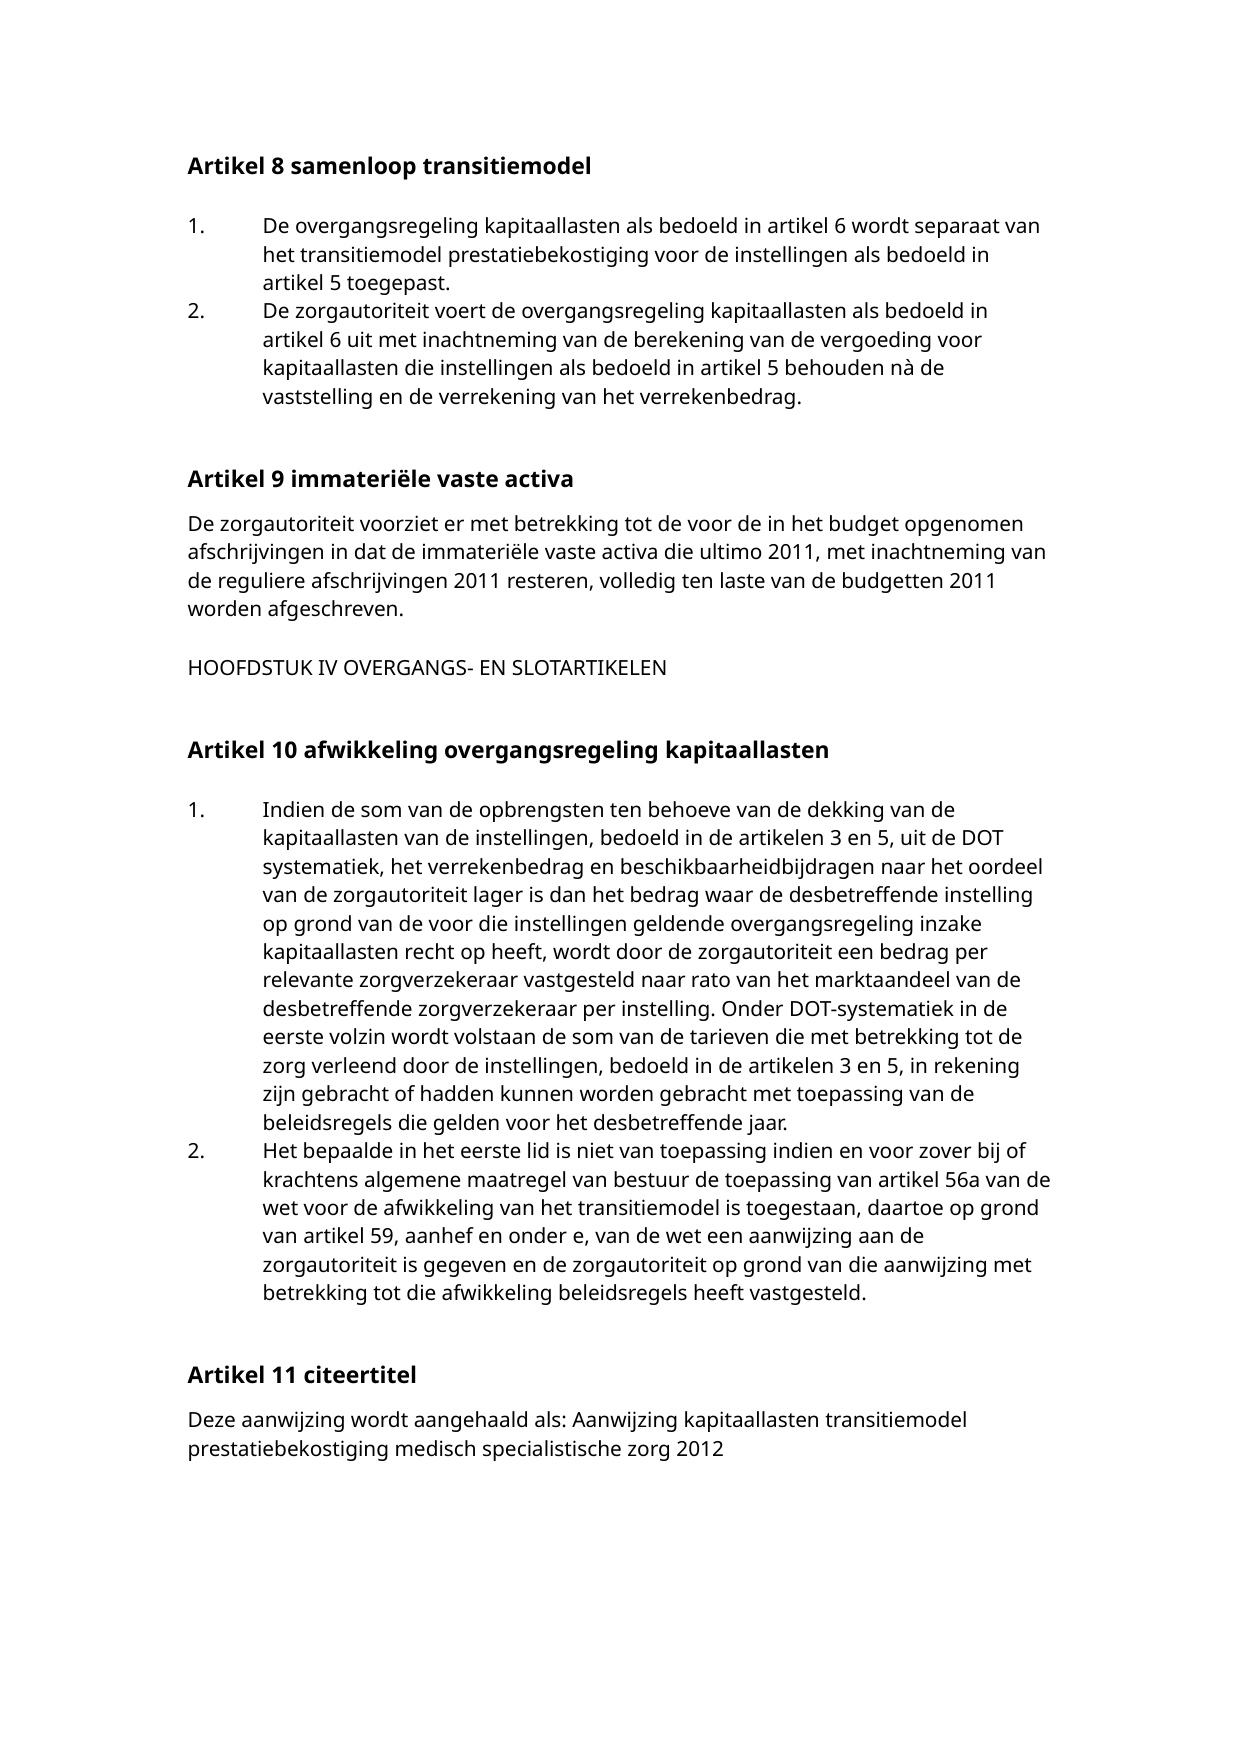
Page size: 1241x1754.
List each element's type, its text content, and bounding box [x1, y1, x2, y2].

list Het bepaalde in het eerste lid is niet van toepassing indien en voor zover bij of krachtens algemene maatregel van bestuur de toepassing van artikel 56a van de wet voor de afwikkeling van het transitiemodel is toegestaan, daartoe op grond van artikel 59, aanhef en onder e, van de wet een aanwijzing aan de zorgautoriteit is gegeven en de zorgautoriteit op grond van die aanwijzing met betrekking tot die afwikkeling beleidsregels heeft vastgesteld. [187, 1136, 1053, 1307]
subtitle Artikel 9 immateriële vaste activa [187, 463, 1053, 494]
subtitle Artikel 10 afwikkeling overgangsregeling kapitaallasten [187, 734, 1053, 765]
text De zorgautoriteit voorziet er met betrekking tot de voor de in het budget opgenomen afschrijvingen in dat de immateriële vaste activa die ultimo 2011, met inachtneming van de reguliere afschrijvingen 2011 resteren, volledig ten laste van de budgetten 2011 worden afgeschreven. [187, 509, 1053, 623]
subtitle Artikel 11 citeertitel [187, 1359, 1053, 1391]
subtitle Artikel 8 samenloop transitiemodel [187, 150, 1053, 181]
subtitle HOOFDSTUK IV OVERGANGS- EN SLOTARTIKELEN [187, 653, 1053, 681]
list De overgangsregeling kapitaallasten als bedoeld in artikel 6 wordt separaat van het transitiemodel prestatiebekostiging voor de instellingen als bedoeld in artikel 5 toegepast. [187, 211, 1053, 297]
list Indien de som van de opbrengsten ten behoeve van de dekking van de kapitaallasten van de instellingen, bedoeld in de artikelen 3 en 5, uit de DOT systematiek, het verrekenbedrag en beschikbaarheidbijdragen naar het oordeel van de zorgautoriteit lager is dan het bedrag waar de desbetreffende instelling op grond van de voor die instellingen geldende overgangsregeling inzake kapitaallasten recht op heeft, wordt door de zorgautoriteit een bedrag per relevante zorgverzekeraar vastgesteld naar rato van het marktaandeel van de desbetreffende zorgverzekeraar per instelling. Onder DOT-systematiek in de eerste volzin wordt volstaan de som van de tarieven die met betrekking tot de zorg verleend door de instellingen, bedoeld in de artikelen 3 en 5, in rekening zijn gebracht of hadden kunnen worden gebracht met toepassing van de beleidsregels die gelden voor het desbetreffende jaar. [187, 795, 1053, 1136]
text Deze aanwijzing wordt aangehaald als: Aanwijzing kapitaallasten transitiemodel prestatiebekostiging medisch specialistische zorg 2012 [187, 1406, 1053, 1462]
list De zorgautoriteit voert de overgangsregeling kapitaallasten als bedoeld in artikel 6 uit met inachtneming van de berekening van de vergoeding voor kapitaallasten die instellingen als bedoeld in artikel 5 behouden nà de vaststelling en de verrekening van het verrekenbedrag. [187, 297, 1053, 410]
